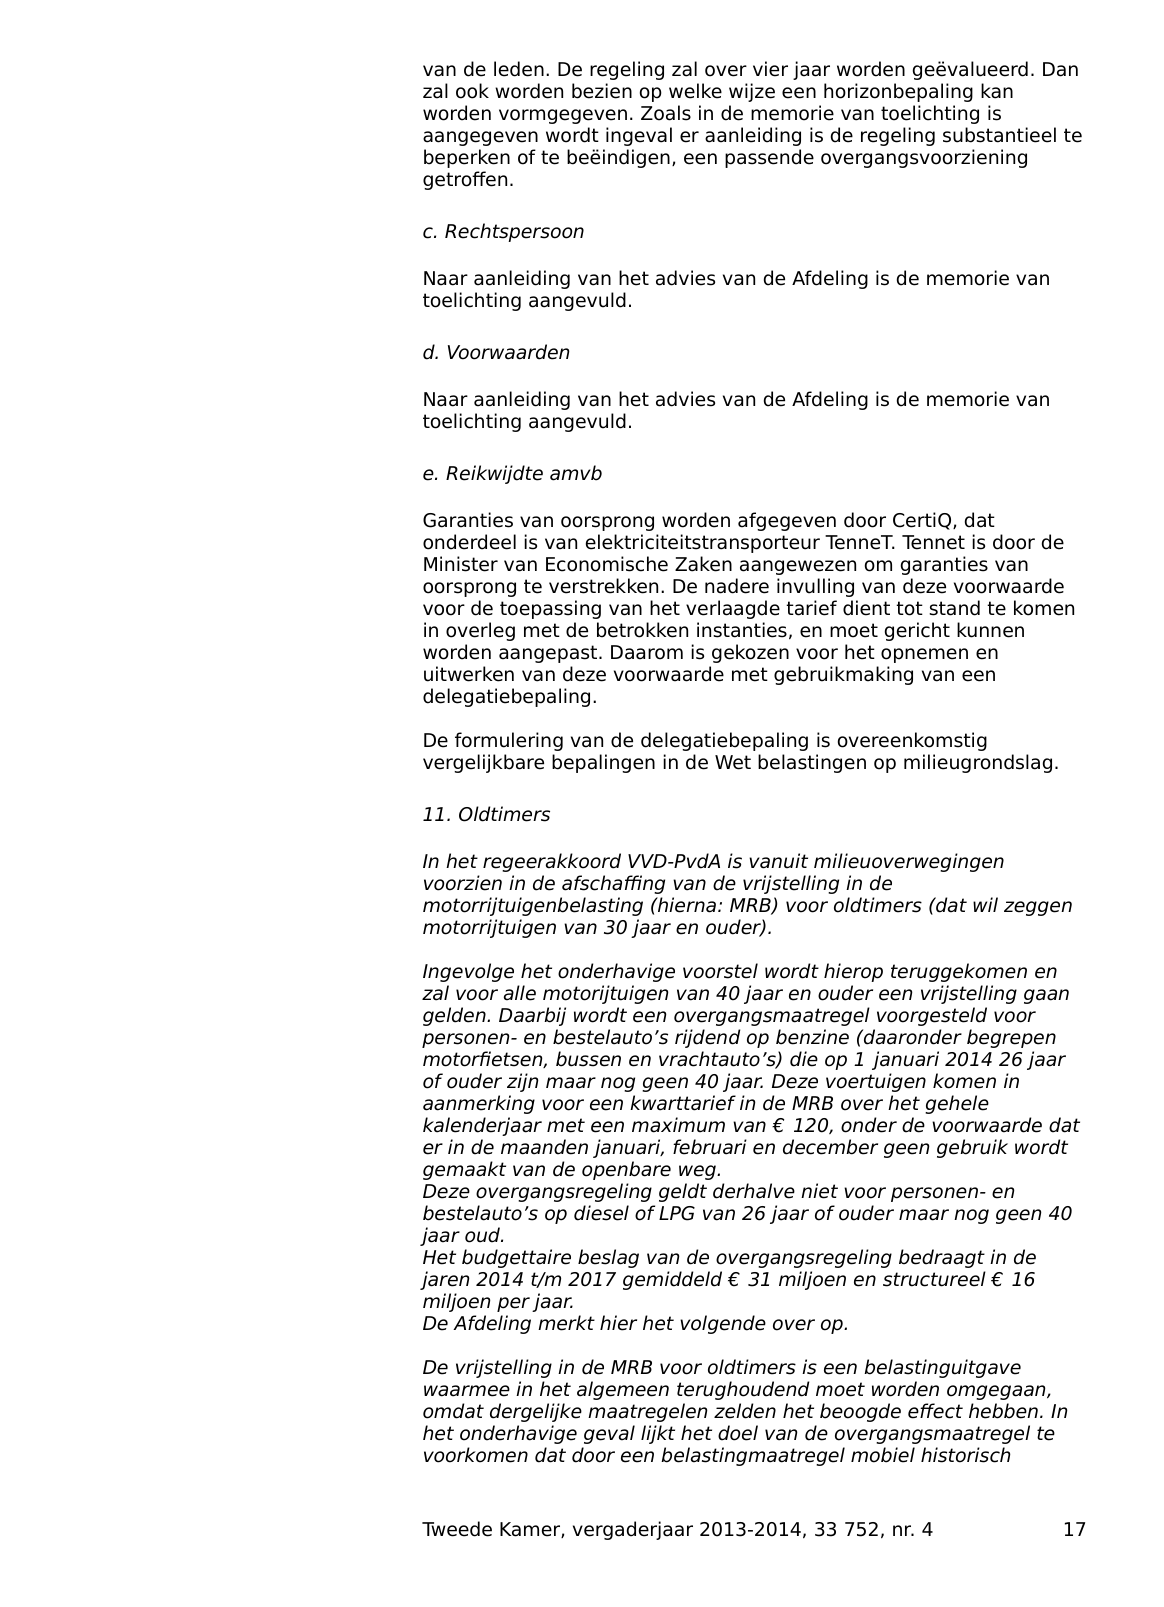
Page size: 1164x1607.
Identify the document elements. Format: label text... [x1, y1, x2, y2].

text De formulering van de delegatiebepaling is overeenkomstig vergelijkbare bepalingen in de Wet belastingen op milieugrondslag. [422, 730, 1087, 774]
text van de leden. De regeling zal over vier jaar worden geëvalueerd. Dan zal ook worden bezien op welke wijze een horizonbepaling kan worden vormgegeven. Zoals in de memorie van toelichting is aangegeven wordt ingeval er aanleiding is de regeling substantieel te beperken of te beëindigen, een passende overgangsvoorziening getroffen. [422, 59, 1087, 191]
text Deze overgangsregeling geldt derhalve niet voor personen- en bestelauto’s op diesel of LPG van 26 jaar of ouder maar nog geen 40 jaar oud. [422, 1181, 1087, 1247]
subtitle c. Rechtspersoon [422, 221, 1087, 243]
text Ingevolge het onderhavige voorstel wordt hierop teruggekomen en zal voor alle motorijtuigen van 40 jaar en ouder een vrijstelling gaan gelden. Daarbij wordt een overgangsmaatregel voorgesteld voor personen- en bestelauto’s rijdend op benzine (daaronder begrepen motorfietsen, bussen en vrachtauto’s) die op 1 januari 2014 26 jaar of ouder zijn maar nog geen 40 jaar. Deze voertuigen komen in aanmerking voor een kwarttarief in de MRB over het gehele kalenderjaar met een maximum van € 120, onder de voorwaarde dat er in de maanden januari, februari en december geen gebruik wordt gemaakt van de openbare weg. [422, 961, 1087, 1181]
subtitle d. Voorwaarden [422, 342, 1087, 364]
text Naar aanleiding van het advies van de Afdeling is de memorie van toelichting aangevuld. [422, 268, 1087, 312]
subtitle e. Reikwijdte amvb [422, 463, 1087, 485]
text Het budgettaire beslag van de overgangsregeling bedraagt in de jaren 2014 t/m 2017 gemiddeld € 31 miljoen en structureel € 16 miljoen per jaar. [422, 1247, 1087, 1312]
text De vrijstelling in de MRB voor oldtimers is een belastinguitgave waarmee in het algemeen terughoudend moet worden omgegaan, omdat dergelijke maatregelen zelden het beoogde effect hebben. In het onderhavige geval lijkt het doel van de overgangsmaatregel te voorkomen dat door een belastingmaatregel mobiel historisch [422, 1357, 1087, 1467]
text Naar aanleiding van het advies van de Afdeling is de memorie van toelichting aangevuld. [422, 389, 1087, 433]
text De Afdeling merkt hier het volgende over op. [422, 1312, 1087, 1334]
text Garanties van oorsprong worden afgegeven door CertiQ, dat onderdeel is van elektriciteitstransporteur TenneT. Tennet is door de Minister van Economische Zaken aangewezen om garanties van oorsprong te verstrekken. De nadere invulling van deze voorwaarde voor de toepassing van het verlaagde tarief dient tot stand te komen in overleg met de betrokken instanties, en moet gericht kunnen worden aangepast. Daarom is gekozen voor het opnemen en uitwerken van deze voorwaarde met gebruikmaking van een delegatiebepaling. [422, 510, 1087, 708]
subtitle 11. Oldtimers [422, 804, 1087, 826]
text In het regeerakkoord VVD-PvdA is vanuit milieuoverwegingen voorzien in de afschaffing van de vrijstelling in de motorrijtuigenbelasting (hierna: MRB) voor oldtimers (dat wil zeggen motorrijtuigen van 30 jaar en ouder). [422, 851, 1087, 939]
